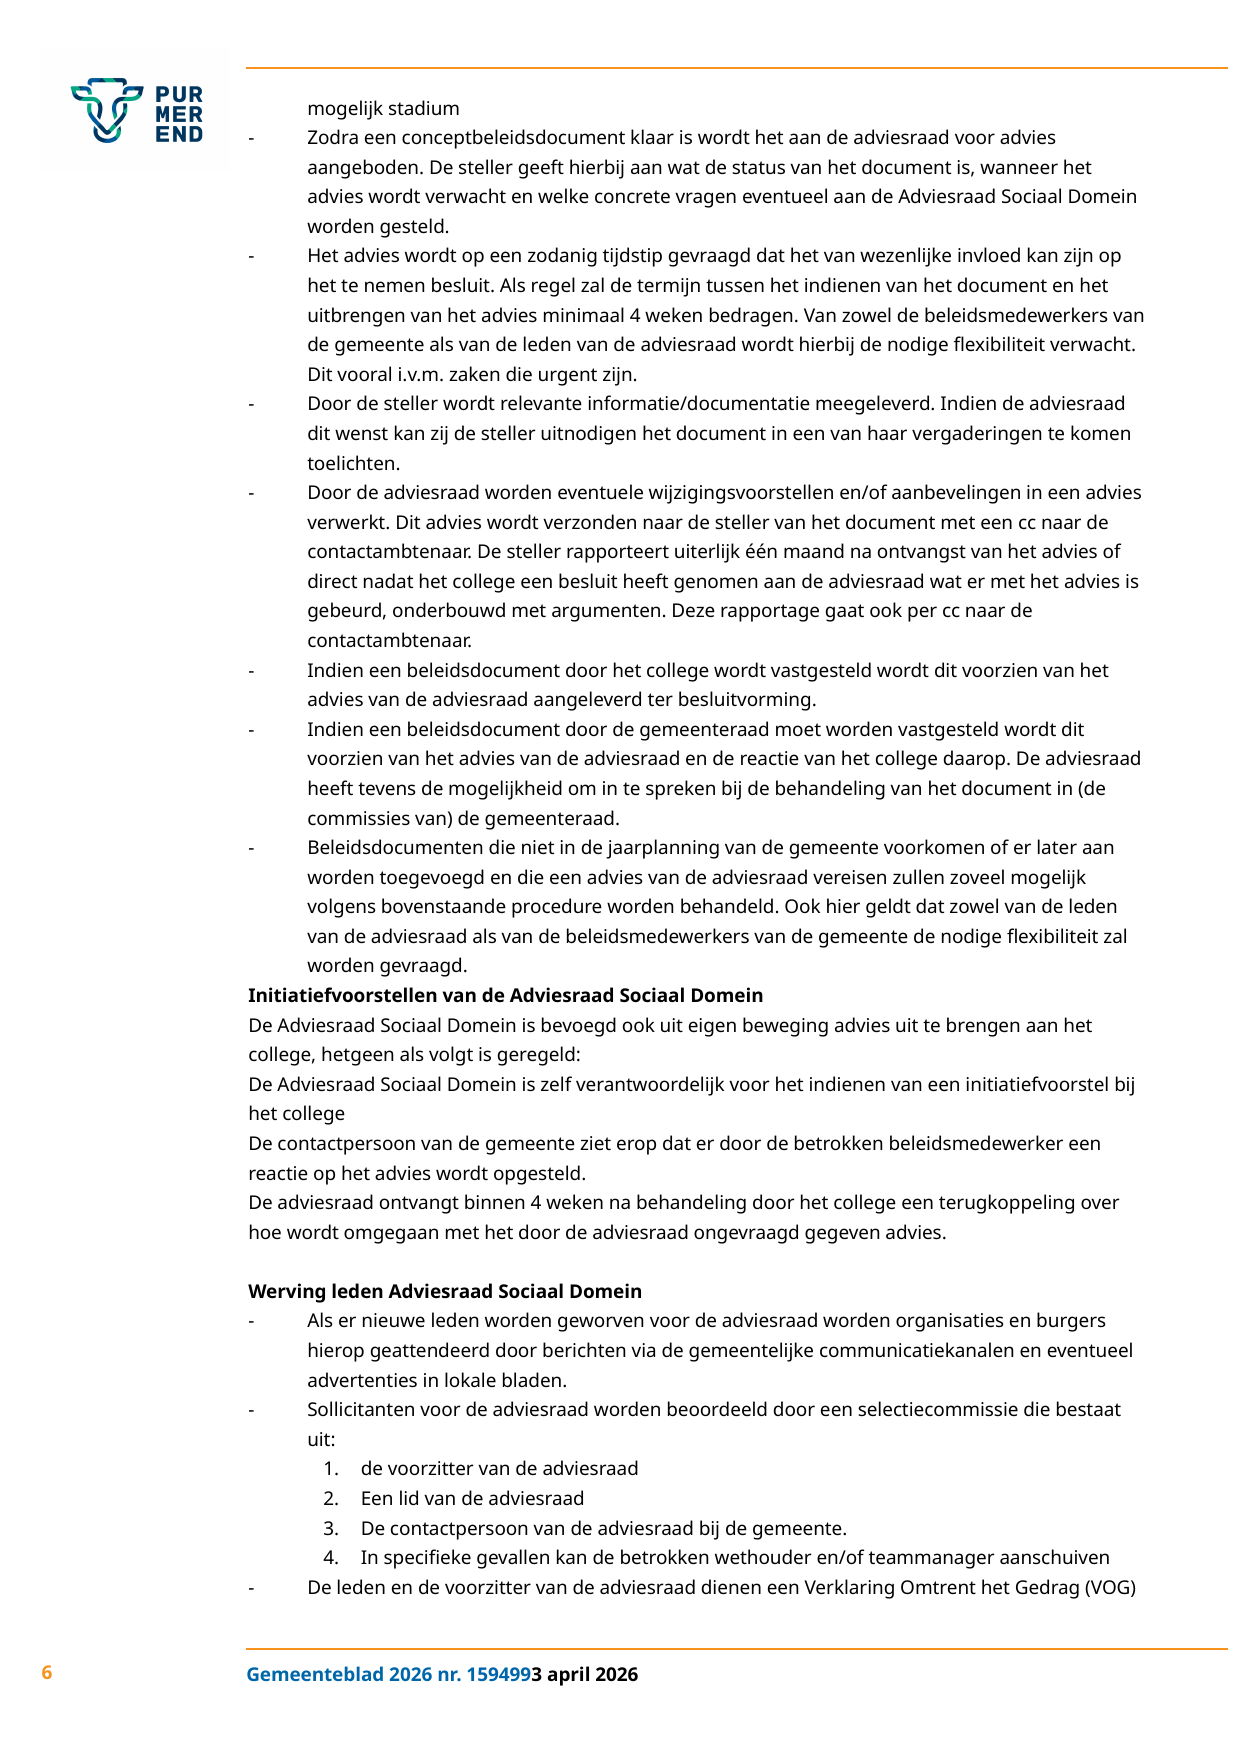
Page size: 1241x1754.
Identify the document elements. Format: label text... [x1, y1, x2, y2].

text Initiatiefvoorstellen van de Adviesraad Sociaal Domein [248, 982, 1152, 1008]
list Indien een beleidsdocument door het college wordt vastgesteld wordt dit voorzien van het advies van de adviesraad aangeleverd ter besluitvorming. [248, 657, 1152, 712]
list de voorzitter van de adviesraad [323, 1456, 1152, 1481]
list Als er nieuwe leden worden geworven voor de adviesraad worden organisaties en burgers hierop geattendeerd door berichten via de gemeentelijke communicatiekanalen en eventueel advertenties in lokale bladen. [248, 1308, 1152, 1393]
list Door de adviesraad worden eventuele wijzigingsvoorstellen en/of aanbevelingen in een advies verwerkt. Dit advies wordt verzonden naar de steller van het document met een cc naar de contactambtenaar. De steller rapporteert uiterlijk één maand na ontvangst van het advies of direct nadat het college een besluit heeft genomen aan de adviesraad wat er met het advies is gebeurd, onderbouwd met argumenten. Deze rapportage gaat ook per cc naar de contactambtenaar. [248, 479, 1152, 653]
list In specifieke gevallen kan de betrokken wethouder en/of teammanager aanschuiven [323, 1544, 1152, 1570]
list Indien een beleidsdocument door de gemeenteraad moet worden vastgesteld wordt dit voorzien van het advies van de adviesraad en de reactie van het college daarop. De adviesraad heeft tevens de mogelijkheid om in te spreken bij de behandeling van het document in (de commissies van) de gemeenteraad. [248, 716, 1152, 831]
list De leden en de voorzitter van de adviesraad dienen een Verklaring Omtrent het Gedrag (VOG) [248, 1574, 1152, 1600]
list Beleidsdocumenten die niet in de jaarplanning van de gemeente voorkomen of er later aan worden toegevoegd en die een advies van de adviesraad vereisen zullen zoveel mogelijk volgens bovenstaande procedure worden behandeld. Ook hier geldt dat zowel van de leden van de adviesraad als van de beleidsmedewerkers van de gemeente de nodige flexibiliteit zal worden gevraagd. [248, 834, 1152, 978]
list Sollicitanten voor de adviesraad worden beoordeeld door een selectiecommissie die bestaat uit: [248, 1396, 1152, 1452]
picture [41, 47, 231, 172]
text De contactpersoon van de gemeente ziet erop dat er door de betrokken beleidsmedewerker een reactie op het advies wordt opgesteld. [248, 1130, 1152, 1186]
list Zodra een conceptbeleidsdocument klaar is wordt het aan de adviesraad voor advies aangeboden. De steller geeft hierbij aan wat de status van het document is, wanneer het advies wordt verwacht en welke concrete vragen eventueel aan de Adviesraad Sociaal Domein worden gesteld. [248, 124, 1152, 239]
text Werving leden Adviesraad Sociaal Domein [248, 1278, 1152, 1304]
list Door de steller wordt relevante informatie/documentatie meegeleverd. Indien de adviesraad dit wenst kan zij de steller uitnodigen het document in een van haar vergaderingen te komen toelichten. [248, 391, 1152, 476]
list Het advies wordt op een zodanig tijdstip gevraagd dat het van wezenlijke invloed kan zijn op het te nemen besluit. Als regel zal de termijn tussen het indienen van het document en het uitbrengen van het advies minimaal 4 weken bedragen. Van zowel de beleidsmedewerkers van de gemeente als van de leden van de adviesraad wordt hierbij de nodige flexibiliteit verwacht. Dit vooral i.v.m. zaken die urgent zijn. [248, 243, 1152, 387]
list mogelijk stadium [248, 95, 1152, 121]
text De Adviesraad Sociaal Domein is bevoegd ook uit eigen beweging advies uit te brengen aan het college, hetgeen als volgt is geregeld: [248, 1012, 1152, 1067]
list De contactpersoon van de adviesraad bij de gemeente. [323, 1515, 1152, 1541]
list Een lid van de adviesraad [323, 1485, 1152, 1511]
text De Adviesraad Sociaal Domein is zelf verantwoordelijk voor het indienen van een initiatiefvoorstel bij het college [248, 1071, 1152, 1126]
text De adviesraad ontvangt binnen 4 weken na behandeling door het college een terugkoppeling over hoe wordt omgegaan met het door de adviesraad ongevraagd gegeven advies. [248, 1189, 1152, 1245]
